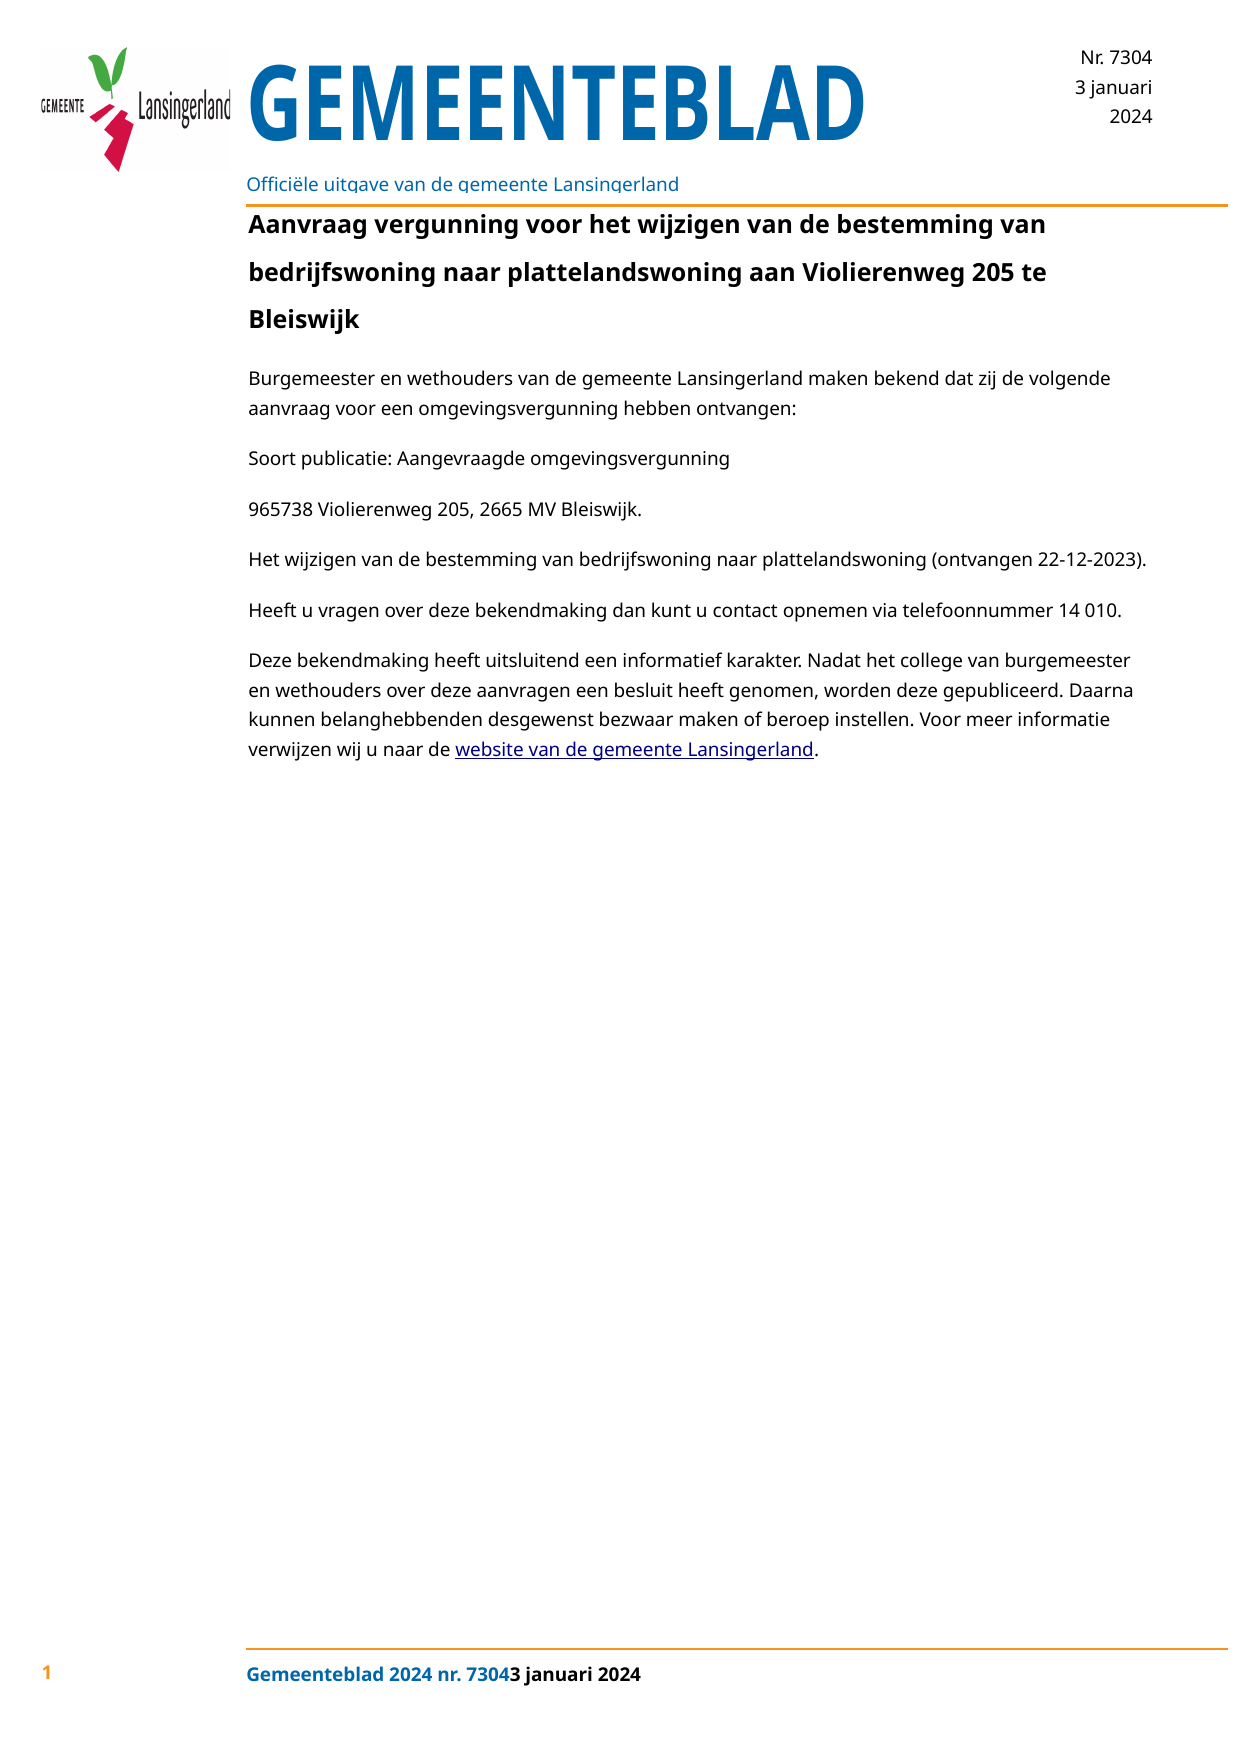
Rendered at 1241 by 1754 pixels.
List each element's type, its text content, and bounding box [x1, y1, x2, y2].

picture [41, 47, 231, 172]
text Deze bekendmaking heeft uitsluitend een informatief karakter. Nadat het college van burgemeester en wethouders over deze aanvragen een besluit heeft genomen, worden deze gepubliceerd. Daarna kunnen belanghebbenden desgewenst bezwaar maken of beroep instellen. Voor meer informatie verwijzen wij u naar de website van de gemeente Lansingerland. [248, 647, 1152, 762]
text Het wijzigen van de bestemming van bedrijfswoning naar plattelandswoning (ontvangen 22-12-2023). [248, 546, 1152, 572]
text Burgemeester en wethouders van de gemeente Lansingerland maken bekend dat zij de volgende aanvraag voor een omgevingsvergunning hebben ontvangen: [248, 366, 1152, 421]
text Aanvraag vergunning voor het wijzigen van de bestemming van bedrijfswoning naar plattelandswoning aan Violierenweg 205 te Bleiswijk [248, 207, 1152, 336]
text Soort publicatie: Aangevraagde omgevingsvergunning [248, 446, 1152, 471]
text 965738 Violierenweg 205, 2665 MV Bleiswijk. [248, 496, 1152, 522]
text Heeft u vragen over deze bekendmaking dan kunt u contact opnemen via telefoonnummer 14 010. [248, 597, 1152, 622]
